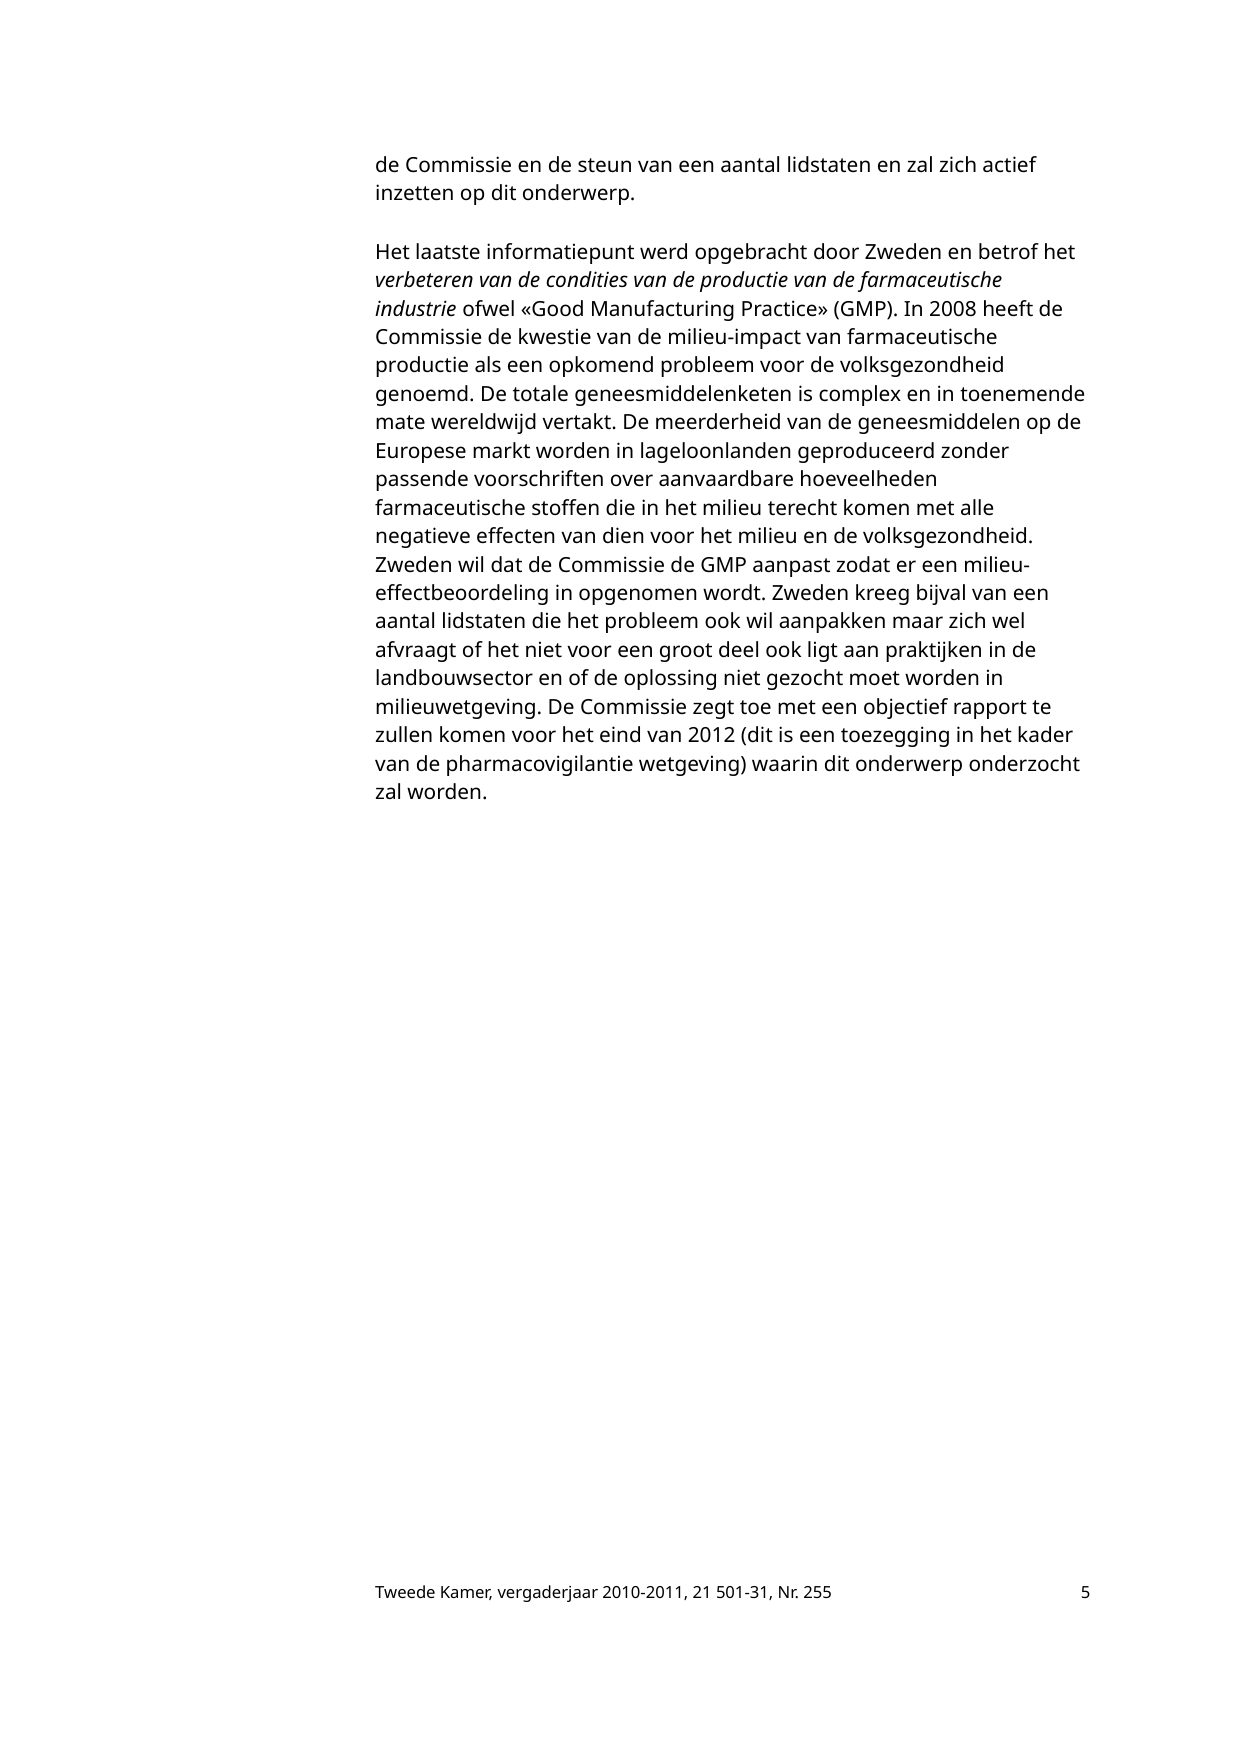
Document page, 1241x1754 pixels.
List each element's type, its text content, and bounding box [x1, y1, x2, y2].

text Het laatste informatiepunt werd opgebracht door Zweden en betrof het verbeteren van de condities van de productie van de farmaceutische industrie ofwel «Good Manufacturing Practice» (GMP). In 2008 heeft de Commissie de kwestie van de milieu-impact van farmaceutische productie als een opkomend probleem voor de volksgezondheid genoemd. De totale geneesmiddelenketen is complex en in toenemende mate wereldwijd vertakt. De meerderheid van de geneesmiddelen op de Europese markt worden in lageloonlanden geproduceerd zonder passende voorschriften over aanvaardbare hoeveelheden farmaceutische stoffen die in het milieu terecht komen met alle negatieve effecten van dien voor het milieu en de volksgezondheid. Zweden wil dat de Commissie de GMP aanpast zodat er een milieu-effectbeoordeling in opgenomen wordt. Zweden kreeg bijval van een aantal lidstaten die het probleem ook wil aanpakken maar zich wel afvraagt of het niet voor een groot deel ook ligt aan praktijken in de landbouwsector en of de oplossing niet gezocht moet worden in milieuwetgeving. De Commissie zegt toe met een objectief rapport te zullen komen voor het eind van 2012 (dit is een toezegging in het kader van de pharmacovigilantie wetgeving) waarin dit onderwerp onderzocht zal worden. [375, 237, 1090, 806]
text de Commissie en de steun van een aantal lidstaten en zal zich actief inzetten op dit onderwerp. [375, 150, 1090, 207]
